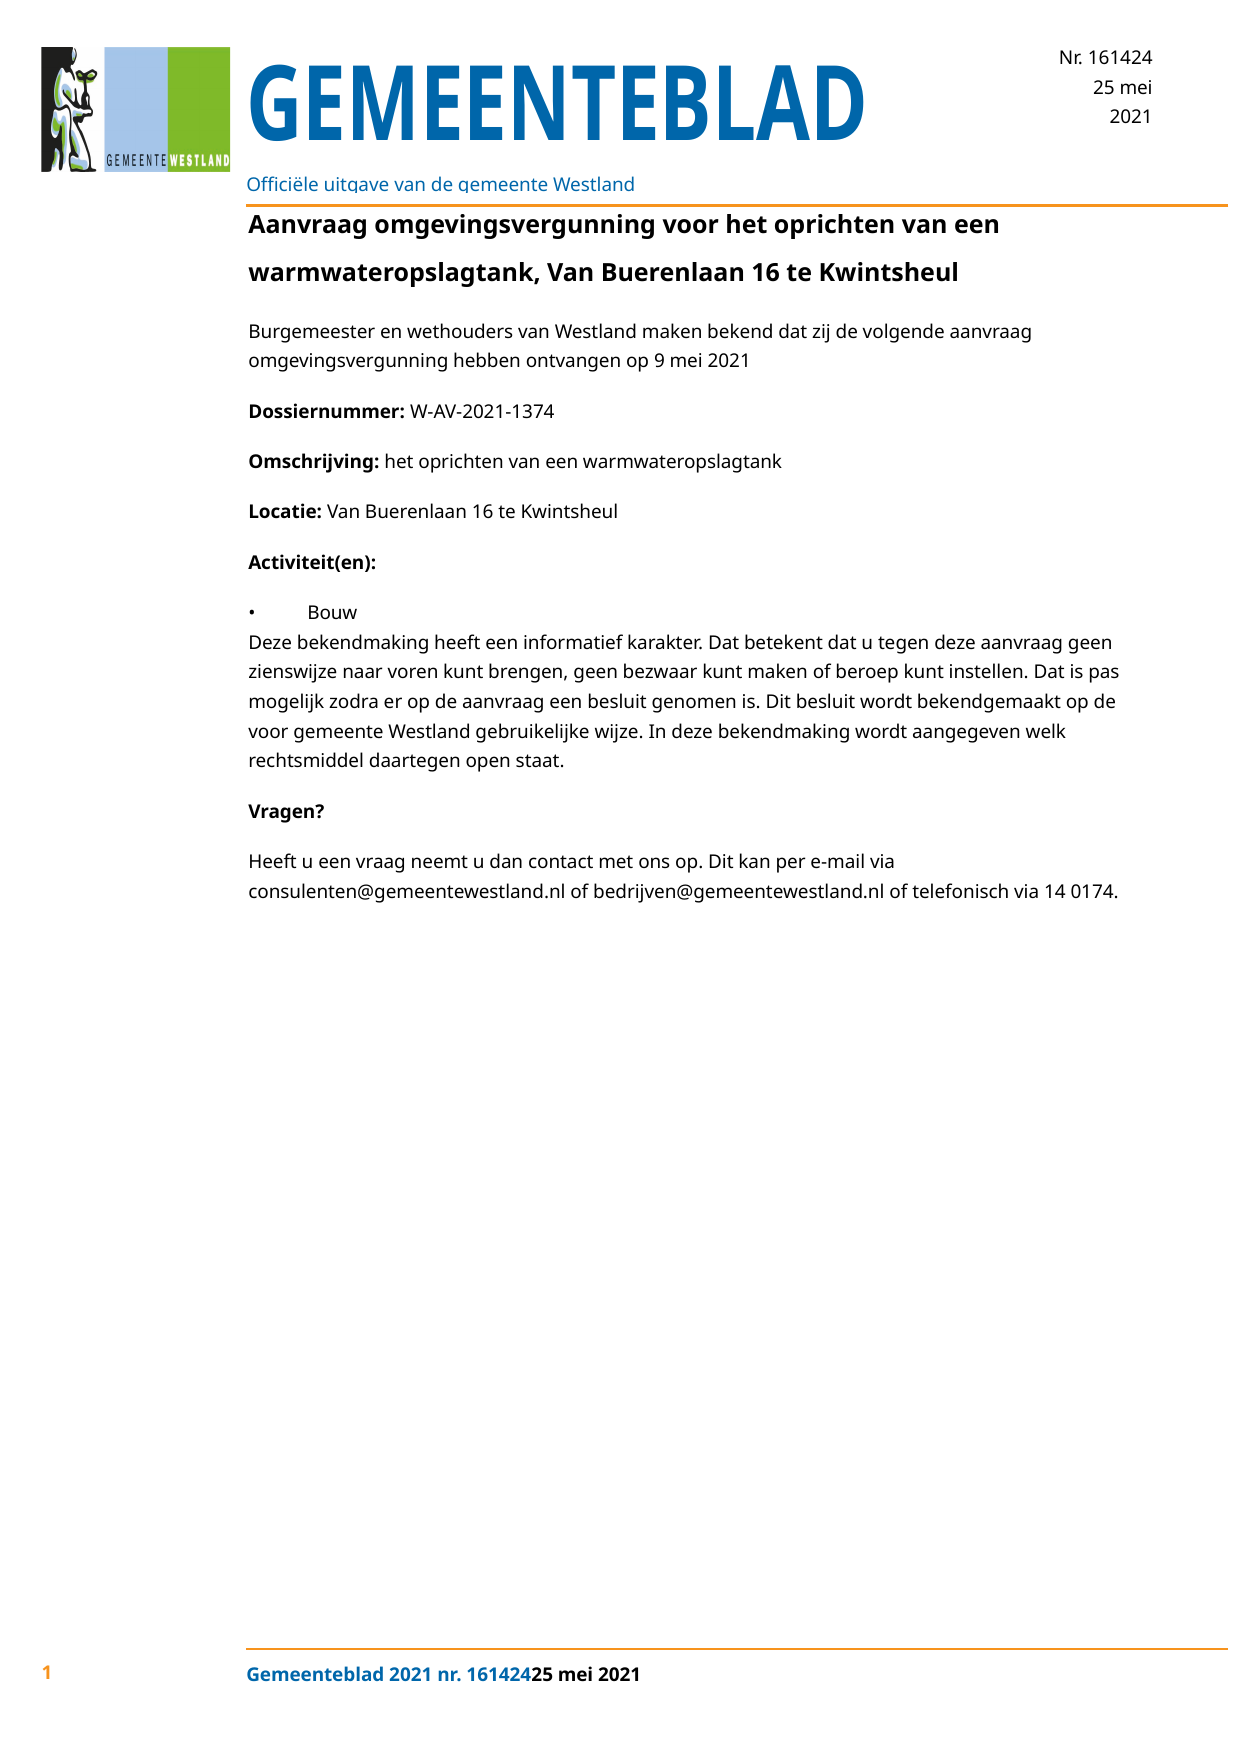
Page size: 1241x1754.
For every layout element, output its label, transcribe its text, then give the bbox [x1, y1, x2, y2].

text Omschrijving: het oprichten van een warmwateropslagtank [248, 448, 1152, 474]
text Activiteit(en): [248, 549, 1152, 575]
text Heeft u een vraag neemt u dan contact met ons op. Dit kan per e-mail via consulenten@gemeentewestland.nl of bedrijven@gemeentewestland.nl of telefonisch via 14 0174. [248, 848, 1152, 904]
text Dossiernummer: W-AV-2021-1374 [248, 398, 1152, 424]
text Locatie: Van Buerenlaan 16 te Kwintsheul [248, 499, 1152, 524]
picture [41, 47, 231, 172]
text Aanvraag omgevingsvergunning voor het oprichten van een warmwateropslagtank, Van Buerenlaan 16 te Kwintsheul [248, 207, 1152, 288]
text Vragen? [248, 798, 1152, 824]
text Burgemeester en wethouders van Westland maken bekend dat zij de volgende aanvraag omgevingsvergunning hebben ontvangen op 9 mei 2021 [248, 318, 1152, 373]
list Bouw [248, 599, 1152, 625]
text Deze bekendmaking heeft een informatief karakter. Dat betekent dat u tegen deze aanvraag geen zienswijze naar voren kunt brengen, geen bezwaar kunt maken of beroep kunt instellen. Dat is pas mogelijk zodra er op de aanvraag een besluit genomen is. Dit besluit wordt bekendgemaakt op de voor gemeente Westland gebruikelijke wijze. In deze bekendmaking wordt aangegeven welk rechtsmiddel daartegen open staat. [248, 629, 1152, 773]
